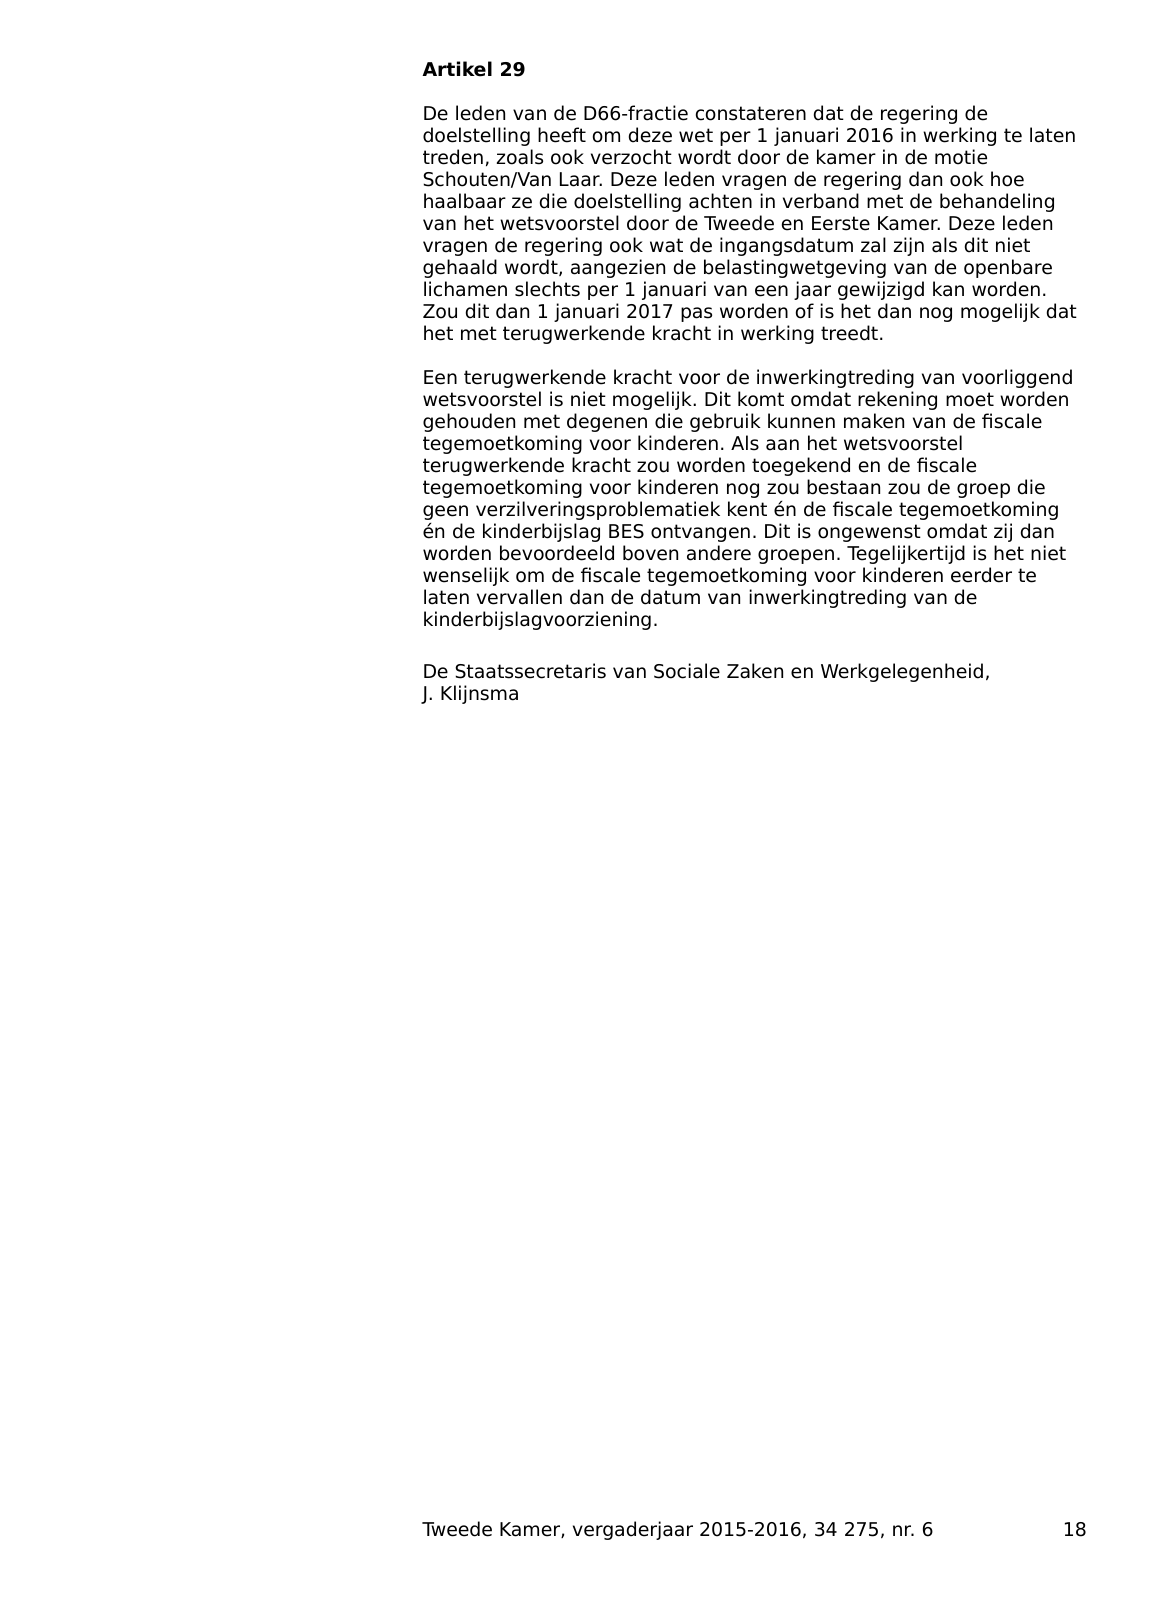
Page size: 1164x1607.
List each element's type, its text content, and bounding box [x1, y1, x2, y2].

text Een terugwerkende kracht voor de inwerkingtreding van voorliggend wetsvoorstel is niet mogelijk. Dit komt omdat rekening moet worden gehouden met degenen die gebruik kunnen maken van de fiscale tegemoetkoming voor kinderen. Als aan het wetsvoorstel terugwerkende kracht zou worden toegekend en de fiscale tegemoetkoming voor kinderen nog zou bestaan zou de groep die geen verzilveringsproblematiek kent én de fiscale tegemoetkoming én de kinderbijslag BES ontvangen. Dit is ongewenst omdat zij dan worden bevoordeeld boven andere groepen. Tegelijkertijd is het niet wenselijk om de fiscale tegemoetkoming voor kinderen eerder te laten vervallen dan de datum van inwerkingtreding van de kinderbijslagvoorziening. [422, 367, 1087, 631]
text De Staatssecretaris van Sociale Zaken en Werkgelegenheid, J. Klijnsma [422, 661, 1087, 705]
text De leden van de D66-fractie constateren dat de regering de doelstelling heeft om deze wet per 1 januari 2016 in werking te laten treden, zoals ook verzocht wordt door de kamer in de motie Schouten/Van Laar. Deze leden vragen de regering dan ook hoe haalbaar ze die doelstelling achten in verband met de behandeling van het wetsvoorstel door de Tweede en Eerste Kamer. Deze leden vragen de regering ook wat de ingangsdatum zal zijn als dit niet gehaald wordt, aangezien de belastingwetgeving van de openbare lichamen slechts per 1 januari van een jaar gewijzigd kan worden. Zou dit dan 1 januari 2017 pas worden of is het dan nog mogelijk dat het met terugwerkende kracht in werking treedt. [422, 103, 1087, 345]
subtitle Artikel 29 [422, 59, 1087, 81]
